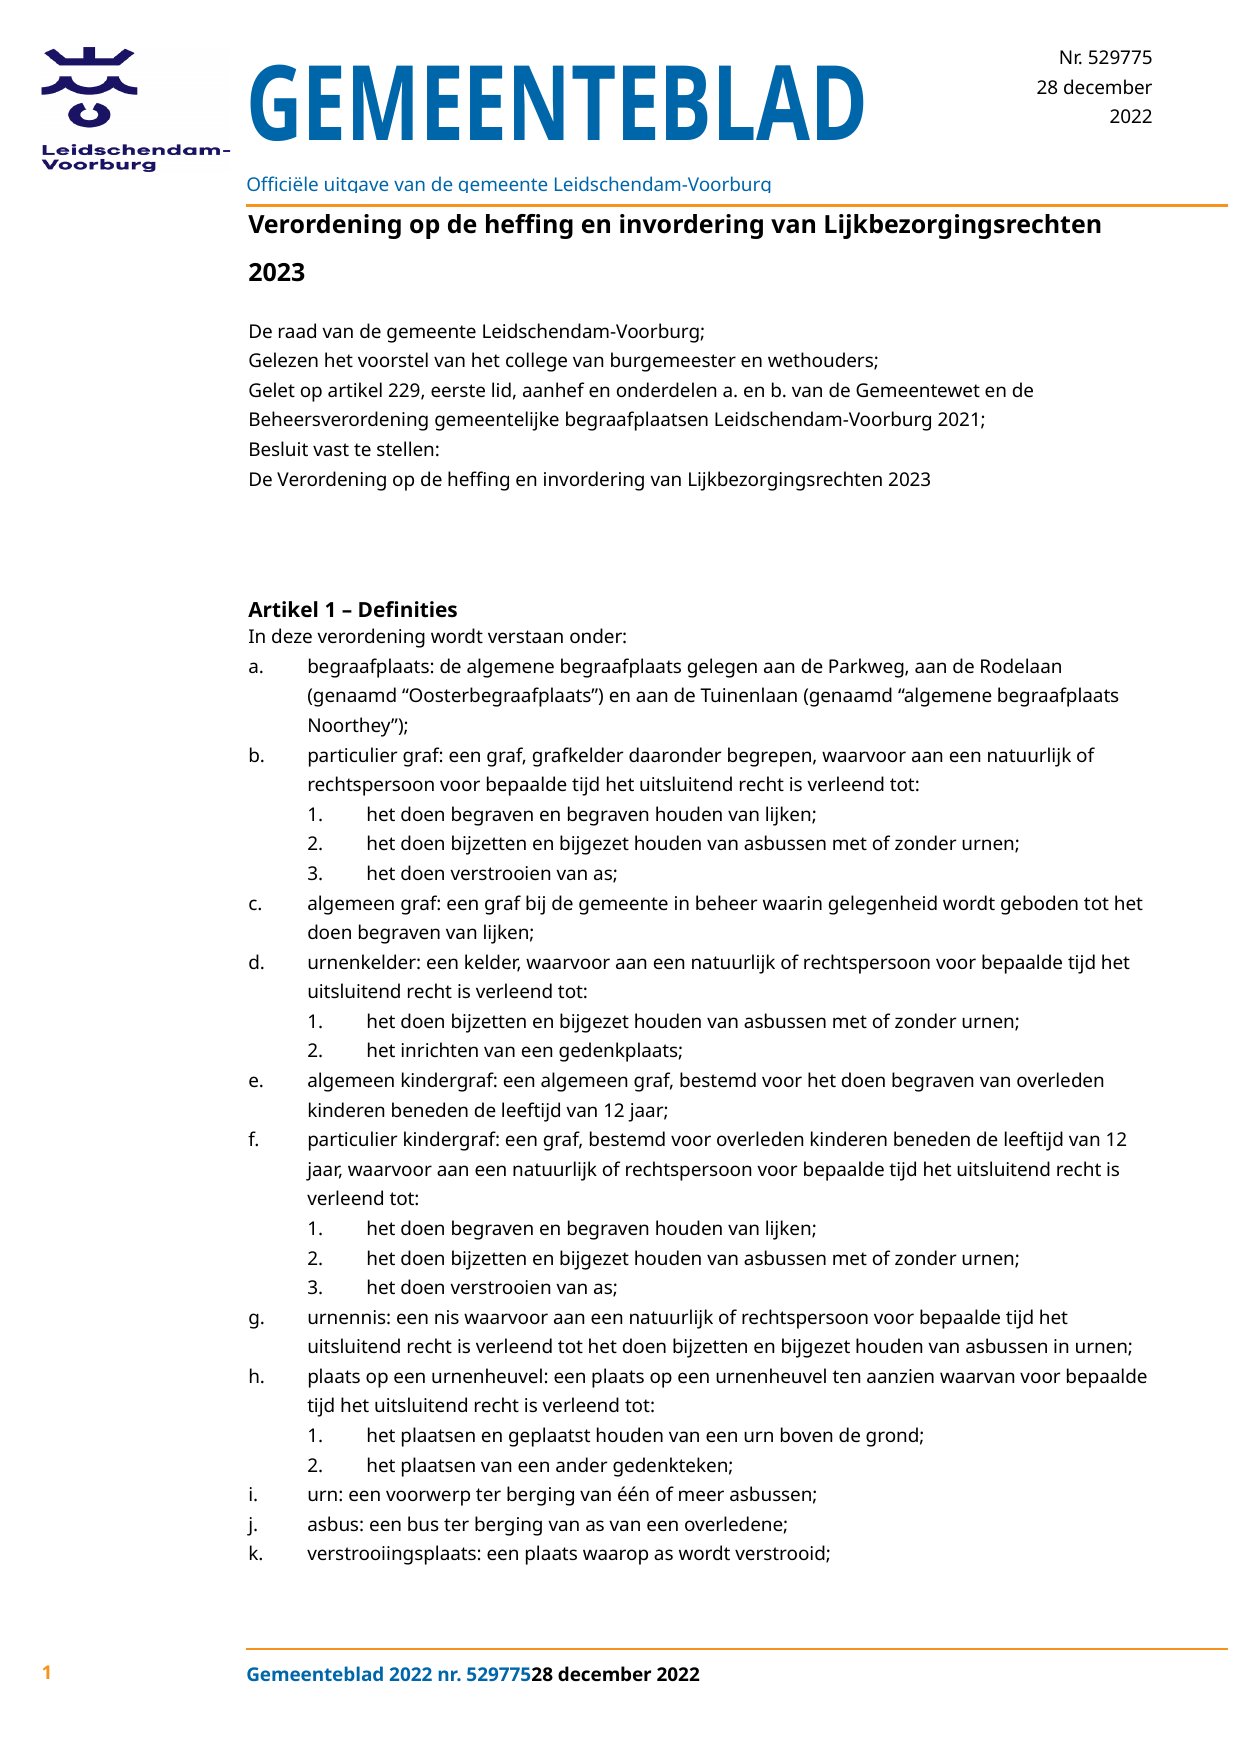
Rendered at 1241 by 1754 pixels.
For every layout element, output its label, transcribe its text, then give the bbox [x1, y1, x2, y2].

text Besluit vast te stellen: [248, 436, 1152, 462]
list asbus: een bus ter berging van as van een overledene; [248, 1511, 1152, 1537]
list het doen begraven en begraven houden van lijken; [307, 1215, 1152, 1241]
list algemeen graf: een graf bij de gemeente in beheer waarin gelegenheid wordt geboden tot het doen begraven van lijken; [248, 890, 1152, 945]
picture [41, 47, 231, 172]
text Artikel 1 – Definities [248, 595, 1152, 623]
list het doen verstrooien van as; [307, 1274, 1152, 1300]
list verstrooiingsplaats: een plaats waarop as wordt verstrooid; [248, 1541, 1152, 1566]
list urnenkelder: een kelder, waarvoor aan een natuurlijk of rechtspersoon voor bepaalde tijd het uitsluitend recht is verleend tot: [248, 949, 1152, 1004]
list urnennis: een nis waarvoor aan een natuurlijk of rechtspersoon voor bepaalde tijd het uitsluitend recht is verleend tot het doen bijzetten en bijgezet houden van asbussen in urnen; [248, 1304, 1152, 1359]
list plaats op een urnenheuvel: een plaats op een urnenheuvel ten aanzien waarvan voor bepaalde tijd het uitsluitend recht is verleend tot: [248, 1363, 1152, 1418]
list het doen bijzetten en bijgezet houden van asbussen met of zonder urnen; [307, 1245, 1152, 1271]
text In deze verordening wordt verstaan onder: [248, 623, 1152, 649]
list het inrichten van een gedenkplaats; [307, 1038, 1152, 1063]
list particulier kindergraf: een graf, bestemd voor overleden kinderen beneden de leeftijd van 12 jaar, waarvoor aan een natuurlijk of rechtspersoon voor bepaalde tijd het uitsluitend recht is verleend tot: [248, 1126, 1152, 1211]
text Gelezen het voorstel van het college van burgemeester en wethouders; [248, 347, 1152, 373]
list begraafplaats: de algemene begraafplaats gelegen aan de Parkweg, aan de Rodelaan (genaamd “Oosterbegraafplaats”) en aan de Tuinenlaan (genaamd “algemene begraafplaats Noorthey”); [248, 653, 1152, 738]
list het plaatsen en geplaatst houden van een urn boven de grond; [307, 1422, 1152, 1448]
list het doen begraven en begraven houden van lijken; [307, 801, 1152, 827]
text Gelet op artikel 229, eerste lid, aanhef en onderdelen a. en b. van de Gemeentewet en de Beheersverordening gemeentelijke begraafplaatsen Leidschendam-Voorburg 2021; [248, 377, 1152, 432]
list algemeen kindergraf: een algemeen graf, bestemd voor het doen begraven van overleden kinderen beneden de leeftijd van 12 jaar; [248, 1067, 1152, 1123]
list het doen bijzetten en bijgezet houden van asbussen met of zonder urnen; [307, 1008, 1152, 1034]
list particulier graf: een graf, grafkelder daaronder begrepen, waarvoor aan een natuurlijk of rechtspersoon voor bepaalde tijd het uitsluitend recht is verleend tot: [248, 742, 1152, 797]
list het doen bijzetten en bijgezet houden van asbussen met of zonder urnen; [307, 831, 1152, 856]
list het plaatsen van een ander gedenkteken; [307, 1452, 1152, 1478]
list urn: een voorwerp ter berging van één of meer asbussen; [248, 1481, 1152, 1507]
text De raad van de gemeente Leidschendam-Voorburg; [248, 318, 1152, 344]
text De Verordening op de heffing en invordering van Lijkbezorgingsrechten 2023 [248, 466, 1152, 492]
text Verordening op de heffing en invordering van Lijkbezorgingsrechten 2023 [248, 207, 1152, 288]
list het doen verstrooien van as; [307, 860, 1152, 886]
